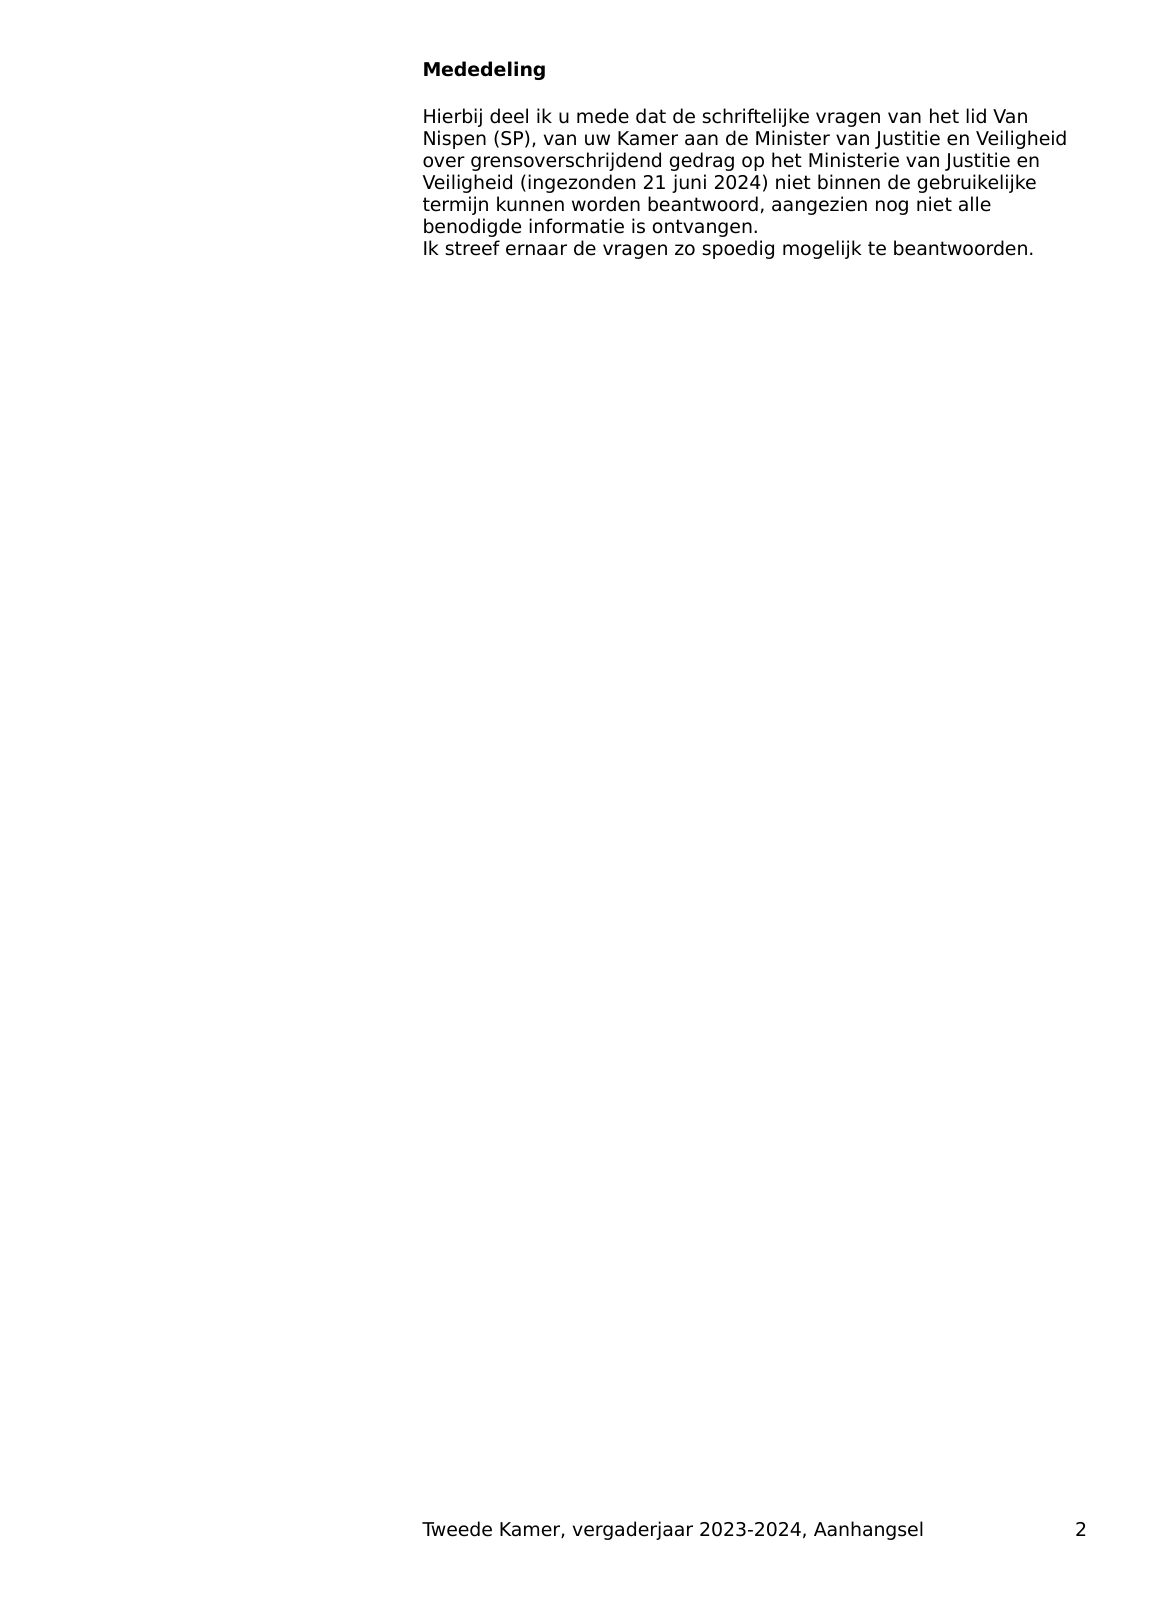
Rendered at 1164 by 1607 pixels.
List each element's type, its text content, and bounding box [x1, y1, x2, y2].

text Hierbij deel ik u mede dat de schriftelijke vragen van het lid Van Nispen (SP), van uw Kamer aan de Minister van Justitie en Veiligheid over grensoverschrijdend gedrag op het Ministerie van Justitie en Veiligheid (ingezonden 21 juni 2024) niet binnen de gebruikelijke termijn kunnen worden beantwoord, aangezien nog niet alle benodigde informatie is ontvangen. [422, 106, 1087, 238]
text Ik streef ernaar de vragen zo spoedig mogelijk te beantwoorden. [422, 238, 1087, 260]
subtitle Mededeling [422, 59, 1087, 81]
